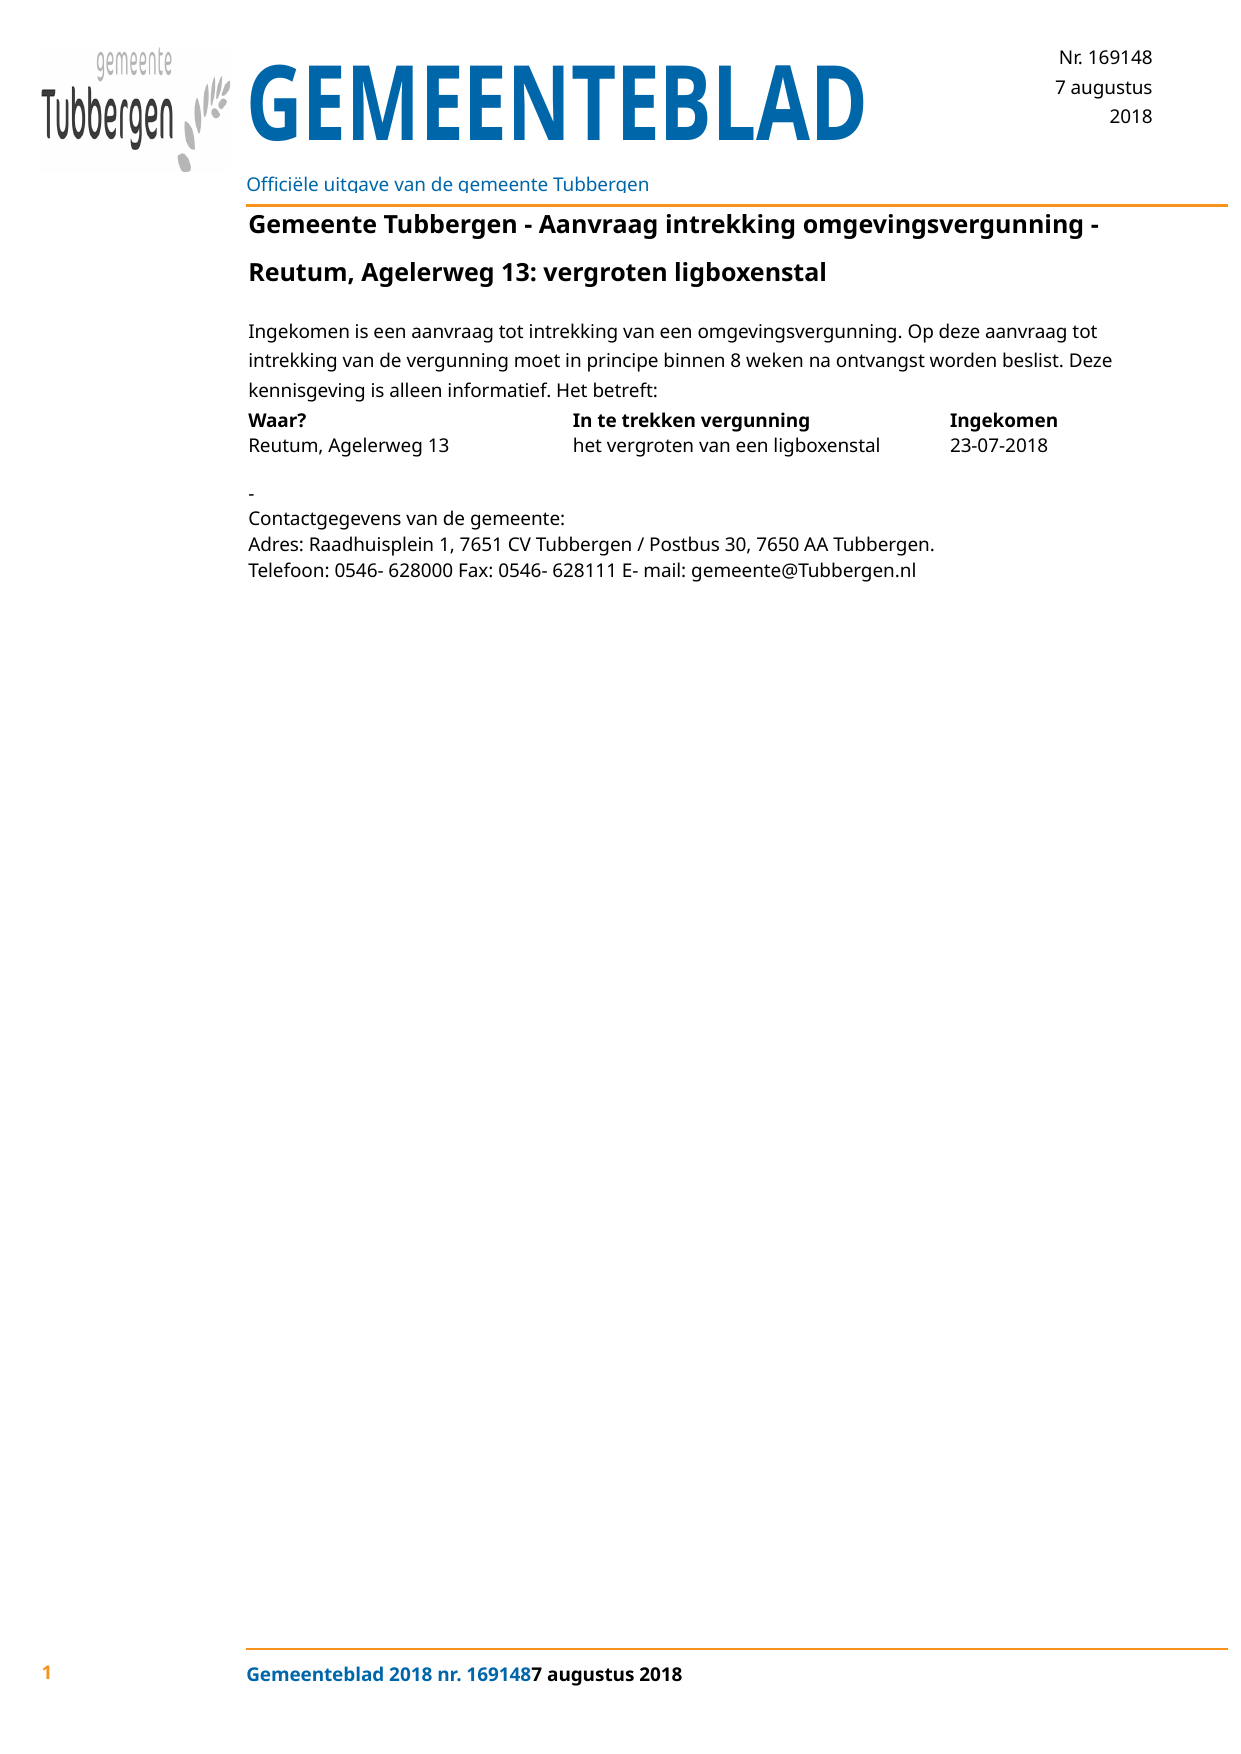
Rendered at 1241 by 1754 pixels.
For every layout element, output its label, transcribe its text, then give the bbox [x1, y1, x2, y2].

table_header Ingekomen [950, 407, 1152, 432]
text Telefoon: 0546- 628000 Fax: 0546- 628111 E- mail: gemeente@Tubbergen.nl [248, 557, 1152, 583]
text Adres: Raadhuisplein 1, 7651 CV Tubbergen / Postbus 30, 7650 AA Tubbergen. [248, 531, 1152, 557]
table_header In te trekken vergunning [573, 407, 950, 432]
text Ingekomen is een aanvraag tot intrekking van een omgevingsvergunning. Op deze aanvraag tot intrekking van de vergunning moet in principe binnen 8 weken na ontvangst worden beslist. Deze kennisgeving is alleen informatief. Het betreft: [248, 318, 1152, 403]
table_cell het vergroten van een ligboxenstal [573, 433, 950, 458]
text Contactgegevens van de gemeente: [248, 505, 1152, 531]
text - [248, 480, 1152, 505]
table_cell 23-07-2018 [950, 433, 1152, 458]
text Gemeente Tubbergen - Aanvraag intrekking omgevingsvergunning - Reutum, Agelerweg 13: vergroten ligboxenstal [248, 207, 1152, 288]
picture [41, 47, 231, 172]
table_header Waar? [248, 407, 573, 432]
table_cell Reutum, Agelerweg 13 [248, 433, 573, 458]
